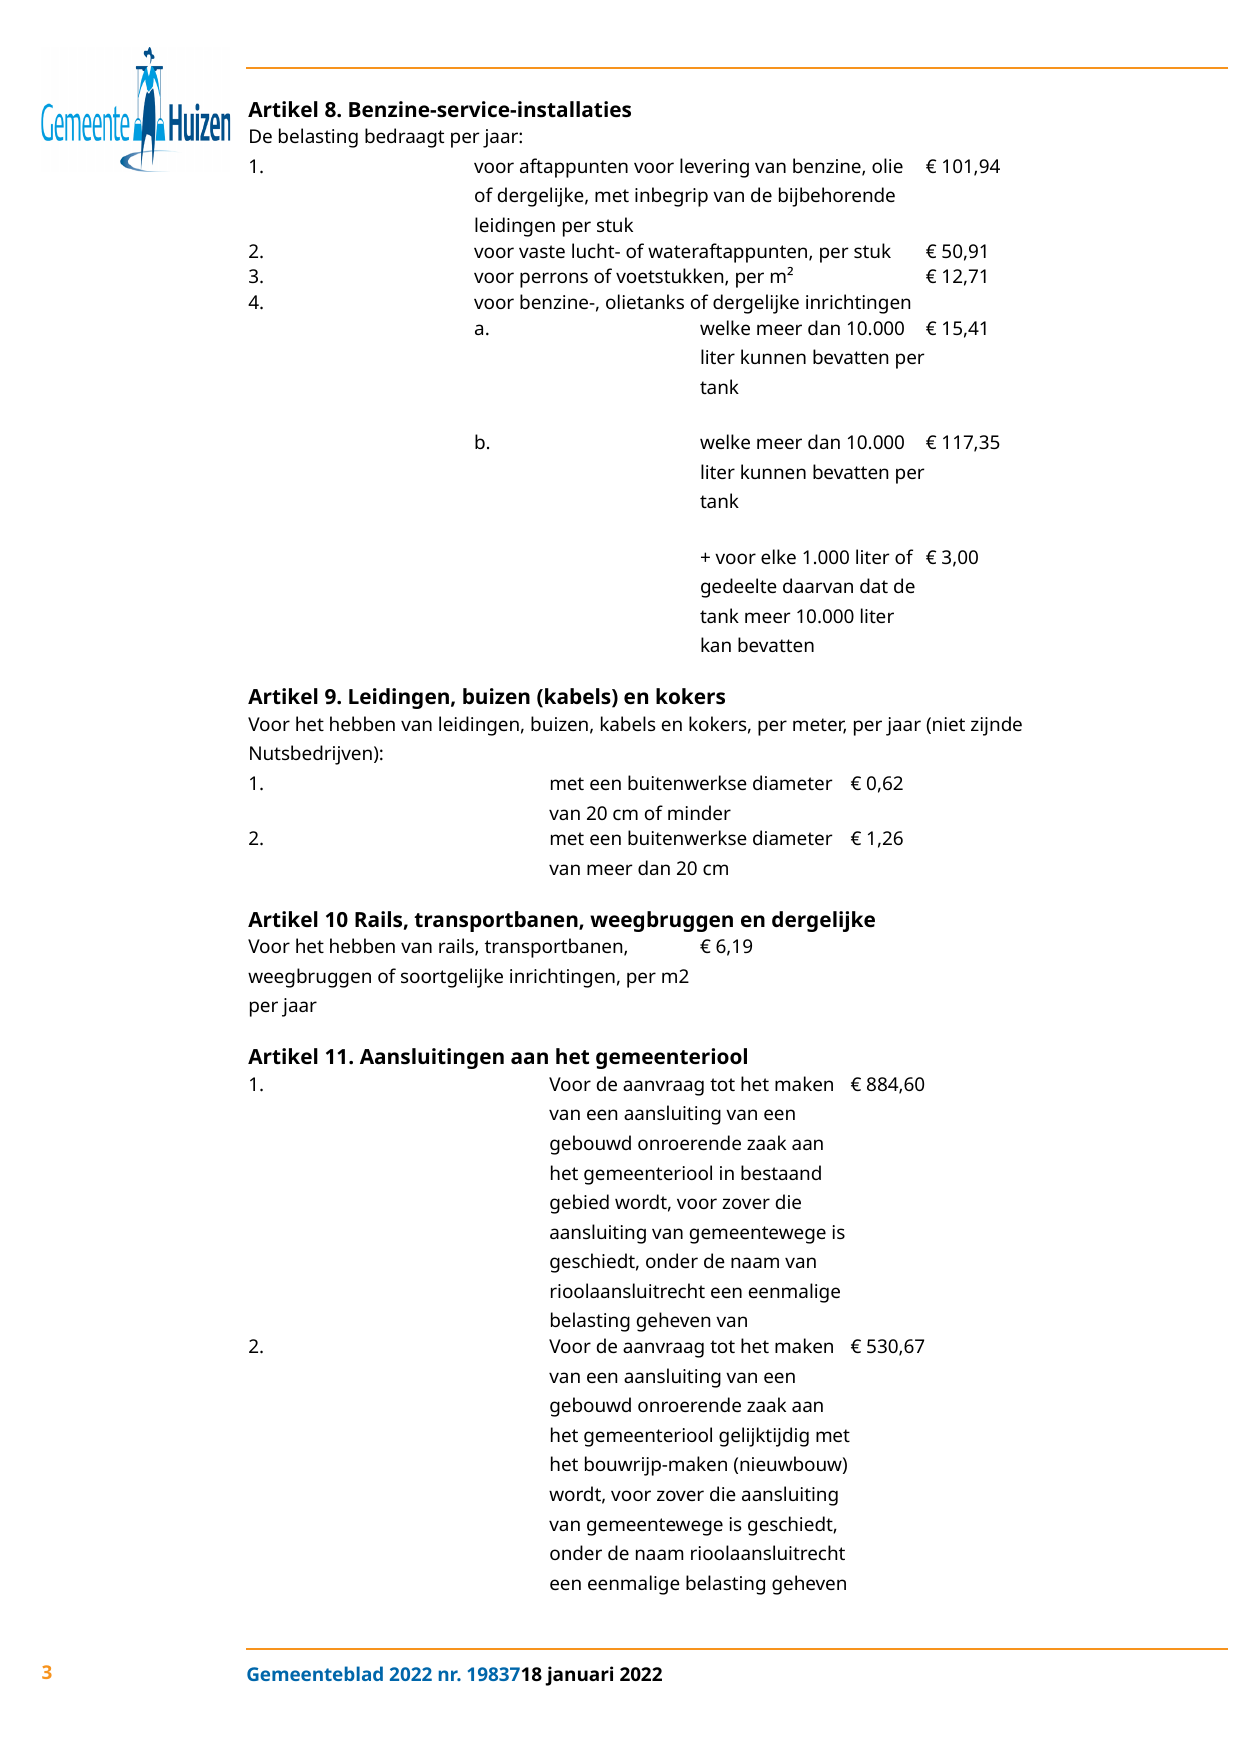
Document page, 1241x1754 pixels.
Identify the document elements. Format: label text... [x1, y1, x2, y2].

table_cell welke meer dan 10.000 liter kunnen bevatten per tank [700, 315, 926, 429]
text Artikel 10 Rails, transportbanen, weegbruggen en dergelijke [248, 905, 1152, 933]
table_cell € 1,26 [850, 826, 1152, 881]
table_header € 6,19 [700, 934, 1152, 1018]
table_cell [248, 544, 474, 658]
table_cell [926, 289, 1152, 315]
table_cell + voor elke 1.000 liter of gedeelte daarvan dat de tank meer 10.000 liter kan bevatten [700, 544, 926, 658]
table_header 1. [248, 770, 549, 826]
table_cell 2. [248, 238, 474, 263]
table_cell 3. [248, 264, 474, 289]
table_header € 0,62 [850, 770, 1152, 826]
table_cell [474, 544, 700, 658]
table_header € 884,60 [850, 1071, 1152, 1333]
table_cell b. [474, 430, 700, 544]
table_cell voor perrons of voetstukken, per m² [474, 264, 926, 289]
table_cell € 117,35 [926, 430, 1152, 544]
table_header met een buitenwerkse diameter van 20 cm of minder [549, 770, 850, 826]
table_cell [248, 315, 474, 429]
table_header Voor het hebben van rails, transportbanen, weegbruggen of soortgelijke inrichtingen, per m2 per jaar [248, 934, 700, 1018]
text De belasting bedraagt per jaar: [248, 123, 1152, 149]
table_header Voor de aanvraag tot het maken van een aansluiting van een gebouwd onroerende zaak aan het gemeenteriool in bestaand gebied wordt, voor zover die aansluiting van gemeentewege is geschiedt, onder de naam van rioolaansluitrecht een eenmalige belasting geheven van [549, 1071, 850, 1333]
table_header € 101,94 [926, 153, 1152, 238]
table_cell voor vaste lucht- of wateraftappunten, per stuk [474, 238, 926, 263]
table_cell € 3,00 [926, 544, 1152, 658]
table_cell welke meer dan 10.000 liter kunnen bevatten per tank [700, 430, 926, 544]
table_cell voor benzine-, olietanks of dergelijke inrichtingen [474, 289, 926, 315]
table_cell € 50,91 [926, 238, 1152, 263]
table_cell [248, 430, 474, 544]
text Artikel 9. Leidingen, buizen (kabels) en kokers [248, 682, 1152, 711]
text Voor het hebben van leidingen, buizen, kabels en kokers, per meter, per jaar (niet zijnde Nutsbedrijven): [248, 711, 1152, 766]
table_cell a. [474, 315, 700, 429]
text Artikel 11. Aansluitingen aan het gemeenteriool [248, 1042, 1152, 1071]
text Artikel 8. Benzine-service-installaties [248, 95, 1152, 123]
table_cell 4. [248, 289, 474, 315]
table_cell € 15,41 [926, 315, 1152, 429]
table_cell 2. [248, 1333, 549, 1596]
table_header 1. [248, 153, 474, 238]
table_cell € 530,67 [850, 1333, 1152, 1596]
table_cell 2. [248, 826, 549, 881]
table_header 1. [248, 1071, 549, 1333]
picture [41, 47, 231, 172]
table_cell € 12,71 [926, 264, 1152, 289]
table_cell met een buitenwerkse diameter van meer dan 20 cm [549, 826, 850, 881]
table_header voor aftappunten voor levering van benzine, olie of dergelijke, met inbegrip van de bijbehorende leidingen per stuk [474, 153, 926, 238]
table_cell Voor de aanvraag tot het maken van een aansluiting van een gebouwd onroerende zaak aan het gemeenteriool gelijktijdig met het bouwrijp-maken (nieuwbouw) wordt, voor zover die aansluiting van gemeentewege is geschiedt, onder de naam rioolaansluitrecht een eenmalige belasting geheven [549, 1333, 850, 1596]
